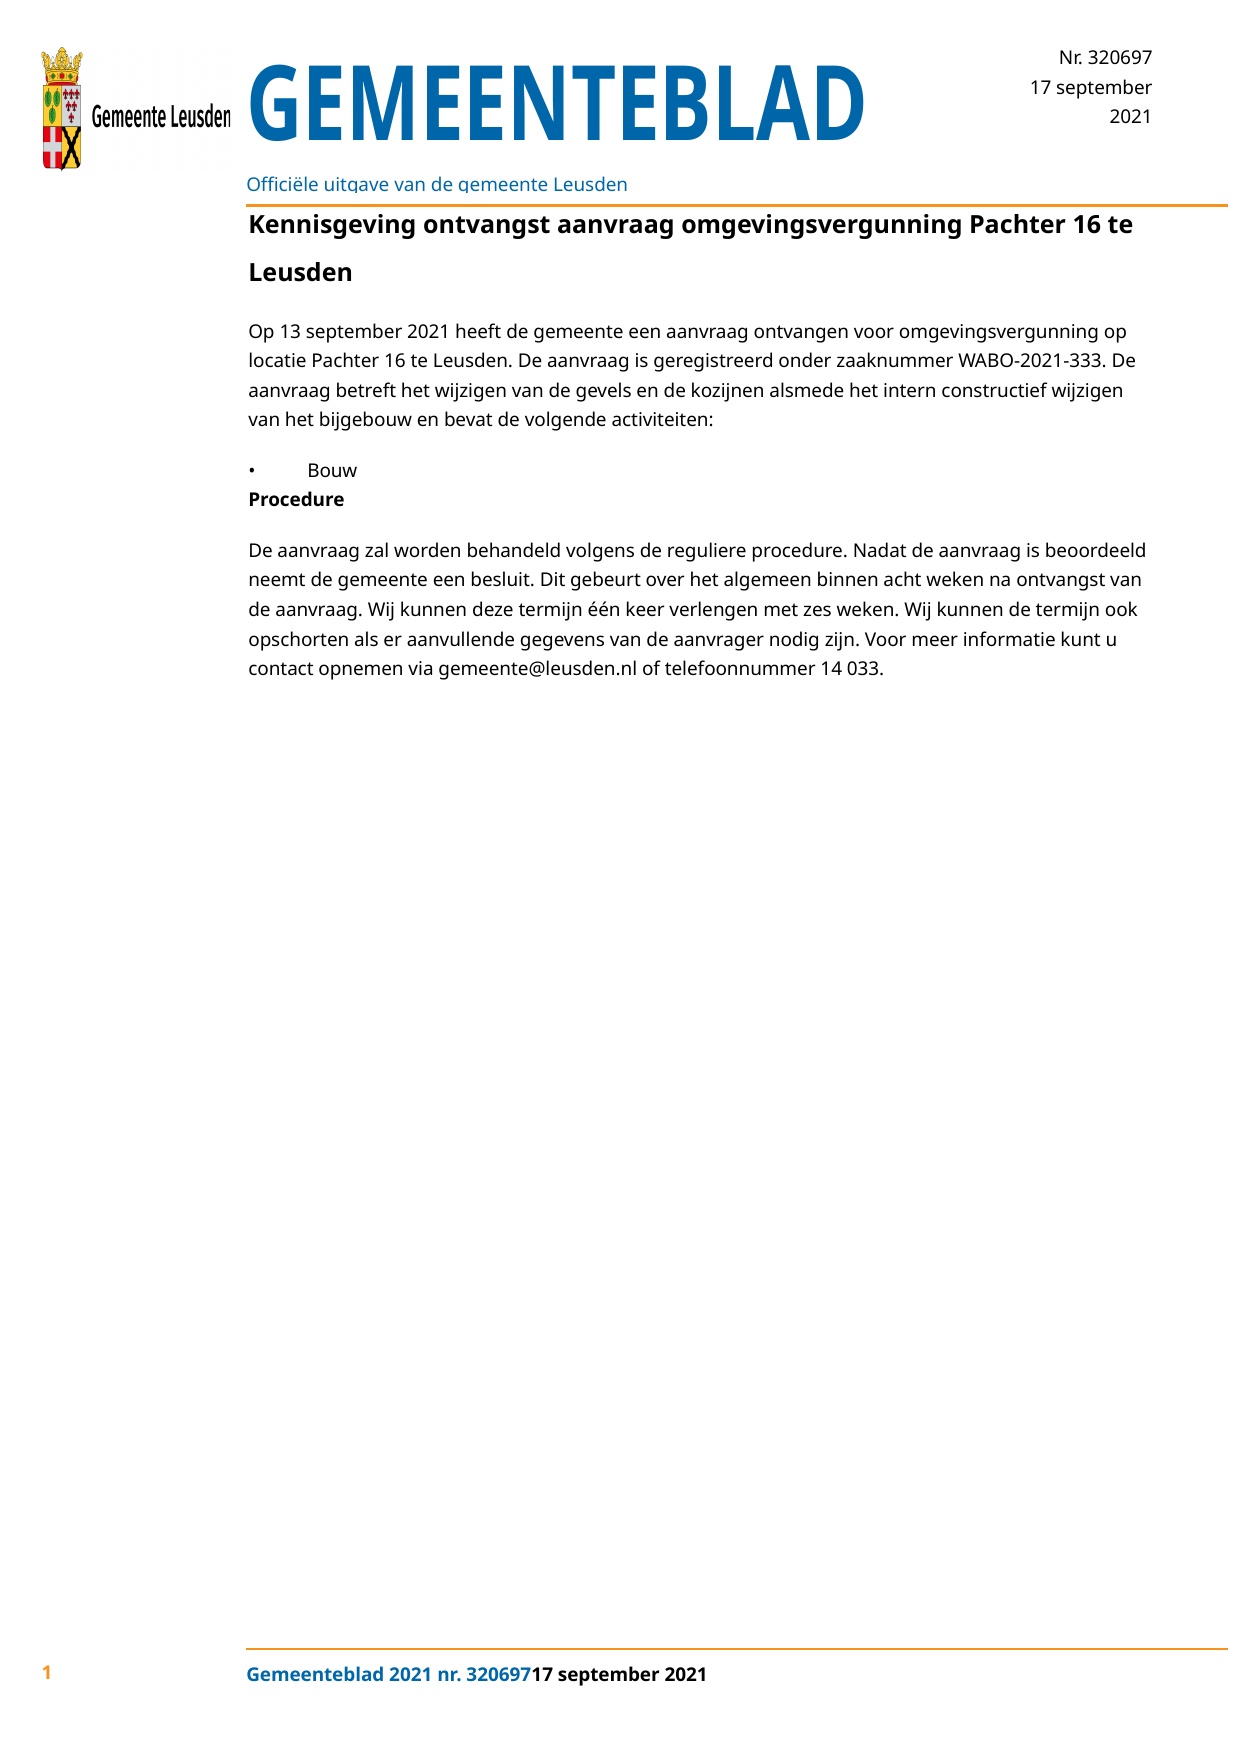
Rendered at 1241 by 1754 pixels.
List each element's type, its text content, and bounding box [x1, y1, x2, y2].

text De aanvraag zal worden behandeld volgens de reguliere procedure. Nadat de aanvraag is beoordeeld neemt de gemeente een besluit. Dit gebeurt over het algemeen binnen acht weken na ontvangst van de aanvraag. Wij kunnen deze termijn één keer verlengen met zes weken. Wij kunnen de termijn ook opschorten als er aanvullende gegevens van de aanvrager nodig zijn. Voor meer informatie kunt u contact opnemen via gemeente@leusden.nl of telefoonnummer 14 033. [248, 537, 1152, 681]
list Bouw [248, 457, 1152, 483]
text Kennisgeving ontvangst aanvraag omgevingsvergunning Pachter 16 te Leusden [248, 207, 1152, 288]
text Op 13 september 2021 heeft de gemeente een aanvraag ontvangen voor omgevingsvergunning op locatie Pachter 16 te Leusden. De aanvraag is geregistreerd onder zaaknummer WABO-2021-333. De aanvraag betreft het wijzigen van de gevels en de kozijnen alsmede het intern constructief wijzigen van het bijgebouw en bevat de volgende activiteiten: [248, 318, 1152, 432]
text Procedure [248, 487, 1152, 512]
picture [41, 47, 231, 172]
